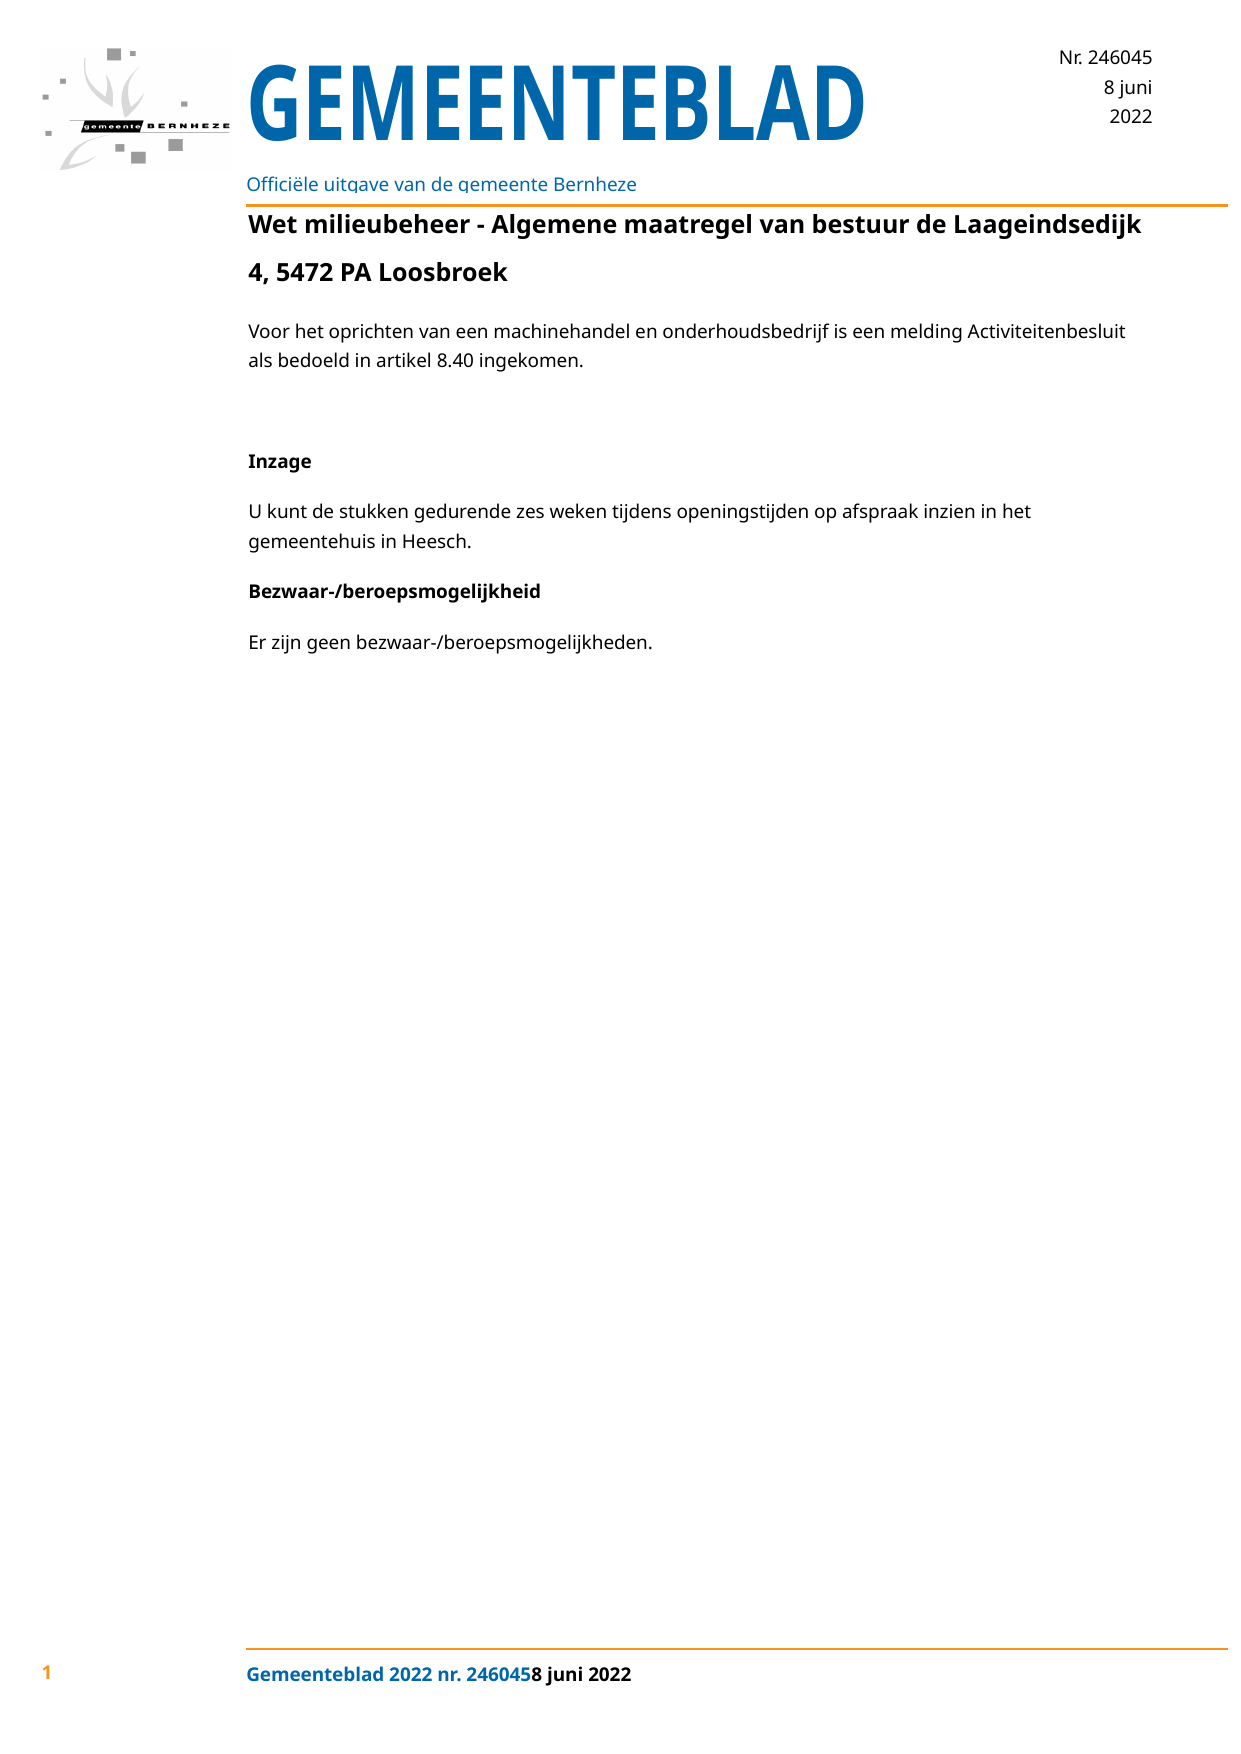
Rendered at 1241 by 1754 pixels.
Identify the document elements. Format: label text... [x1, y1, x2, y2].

text Inzage [248, 448, 1152, 474]
text Voor het oprichten van een machinehandel en onderhoudsbedrijf is een melding Activiteitenbesluit als bedoeld in artikel 8.40 ingekomen. [248, 318, 1152, 373]
text U kunt de stukken gedurende zes weken tijdens openingstijden op afspraak inzien in het gemeentehuis in Heesch. [248, 499, 1152, 554]
picture [41, 47, 231, 172]
text Er zijn geen bezwaar-/beroepsmogelijkheden. [248, 629, 1152, 655]
text Wet milieubeheer - Algemene maatregel van bestuur de Laageindsedijk 4, 5472 PA Loosbroek [248, 207, 1152, 288]
text Bezwaar-/beroepsmogelijkheid [248, 579, 1152, 604]
